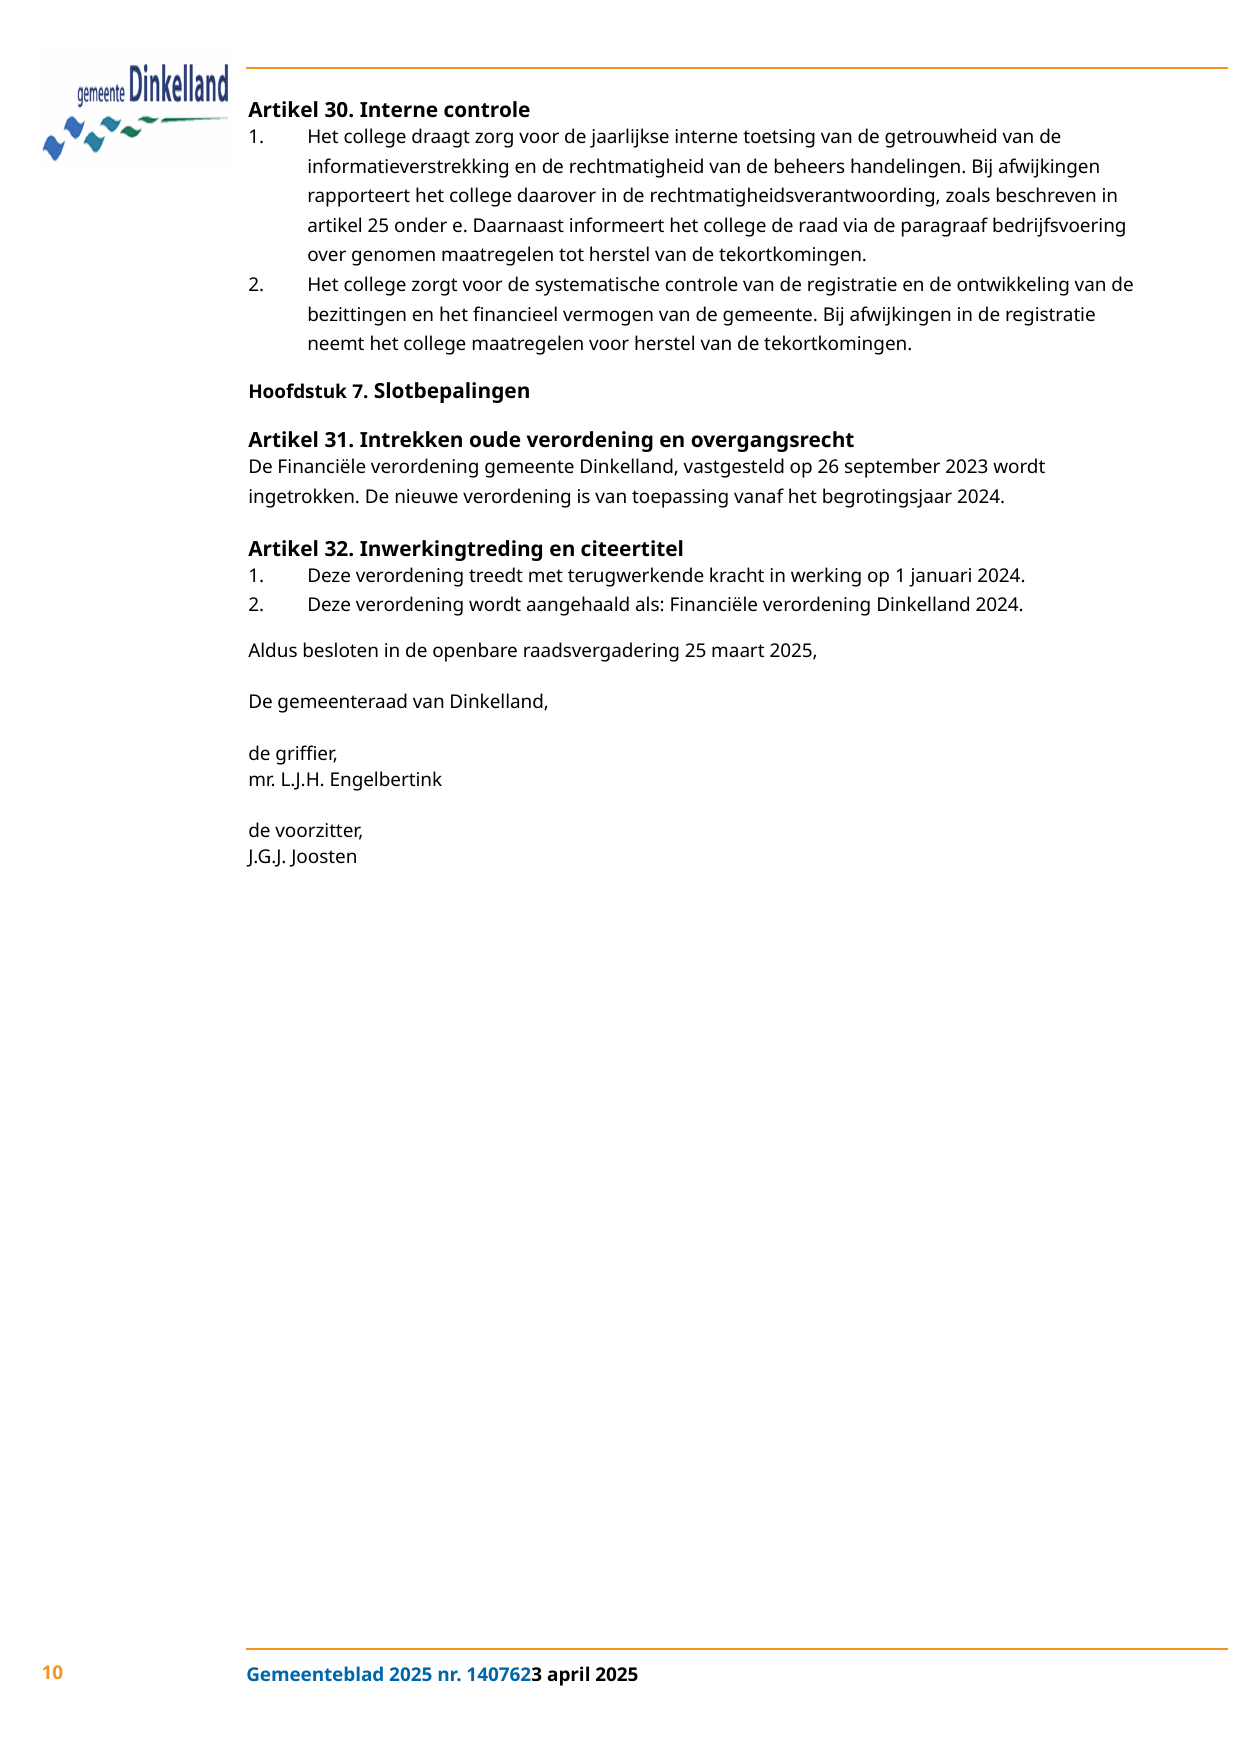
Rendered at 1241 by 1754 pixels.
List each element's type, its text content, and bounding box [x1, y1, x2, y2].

list Deze verordening wordt aangehaald als: Financiële verordening Dinkelland 2024. [248, 592, 1152, 617]
picture [41, 47, 231, 172]
text De gemeenteraad van Dinkelland, [248, 689, 1152, 714]
text Hoofdstuk 7. Slotbepalingen [248, 376, 1152, 404]
text de voorzitter, [248, 817, 1152, 843]
text De Financiële verordening gemeente Dinkelland, vastgesteld op 26 september 2023 wordt ingetrokken. De nieuwe verordening is van toepassing vanaf het begrotingsjaar 2024. [248, 454, 1152, 509]
text J.G.J. Joosten [248, 843, 1152, 869]
text Artikel 32. Inwerkingtreding en citeertitel [248, 534, 1152, 562]
text Artikel 30. Interne controle [248, 95, 1152, 123]
list Het college draagt zorg voor de jaarlijkse interne toetsing van de getrouwheid van de informatieverstrekking en de rechtmatigheid van de beheers handelingen. Bij afwijkingen rapporteert het college daarover in de rechtmatigheidsverantwoording, zoals beschreven in artikel 25 onder e. Daarnaast informeert het college de raad via de paragraaf bedrijfsvoering over genomen maatregelen tot herstel van de tekortkomingen. [248, 123, 1152, 267]
list Het college zorgt voor de systematische controle van de registratie en de ontwikkeling van de bezittingen en het financieel vermogen van de gemeente. Bij afwijkingen in de registratie neemt het college maatregelen voor herstel van de tekortkomingen. [248, 271, 1152, 356]
text de griffier, [248, 740, 1152, 766]
text Artikel 31. Intrekken oude verordening en overgangsrecht [248, 425, 1152, 454]
text mr. L.J.H. Engelbertink [248, 766, 1152, 792]
text Aldus besloten in de openbare raadsvergadering 25 maart 2025, [248, 637, 1152, 663]
list Deze verordening treedt met terugwerkende kracht in werking op 1 januari 2024. [248, 562, 1152, 588]
